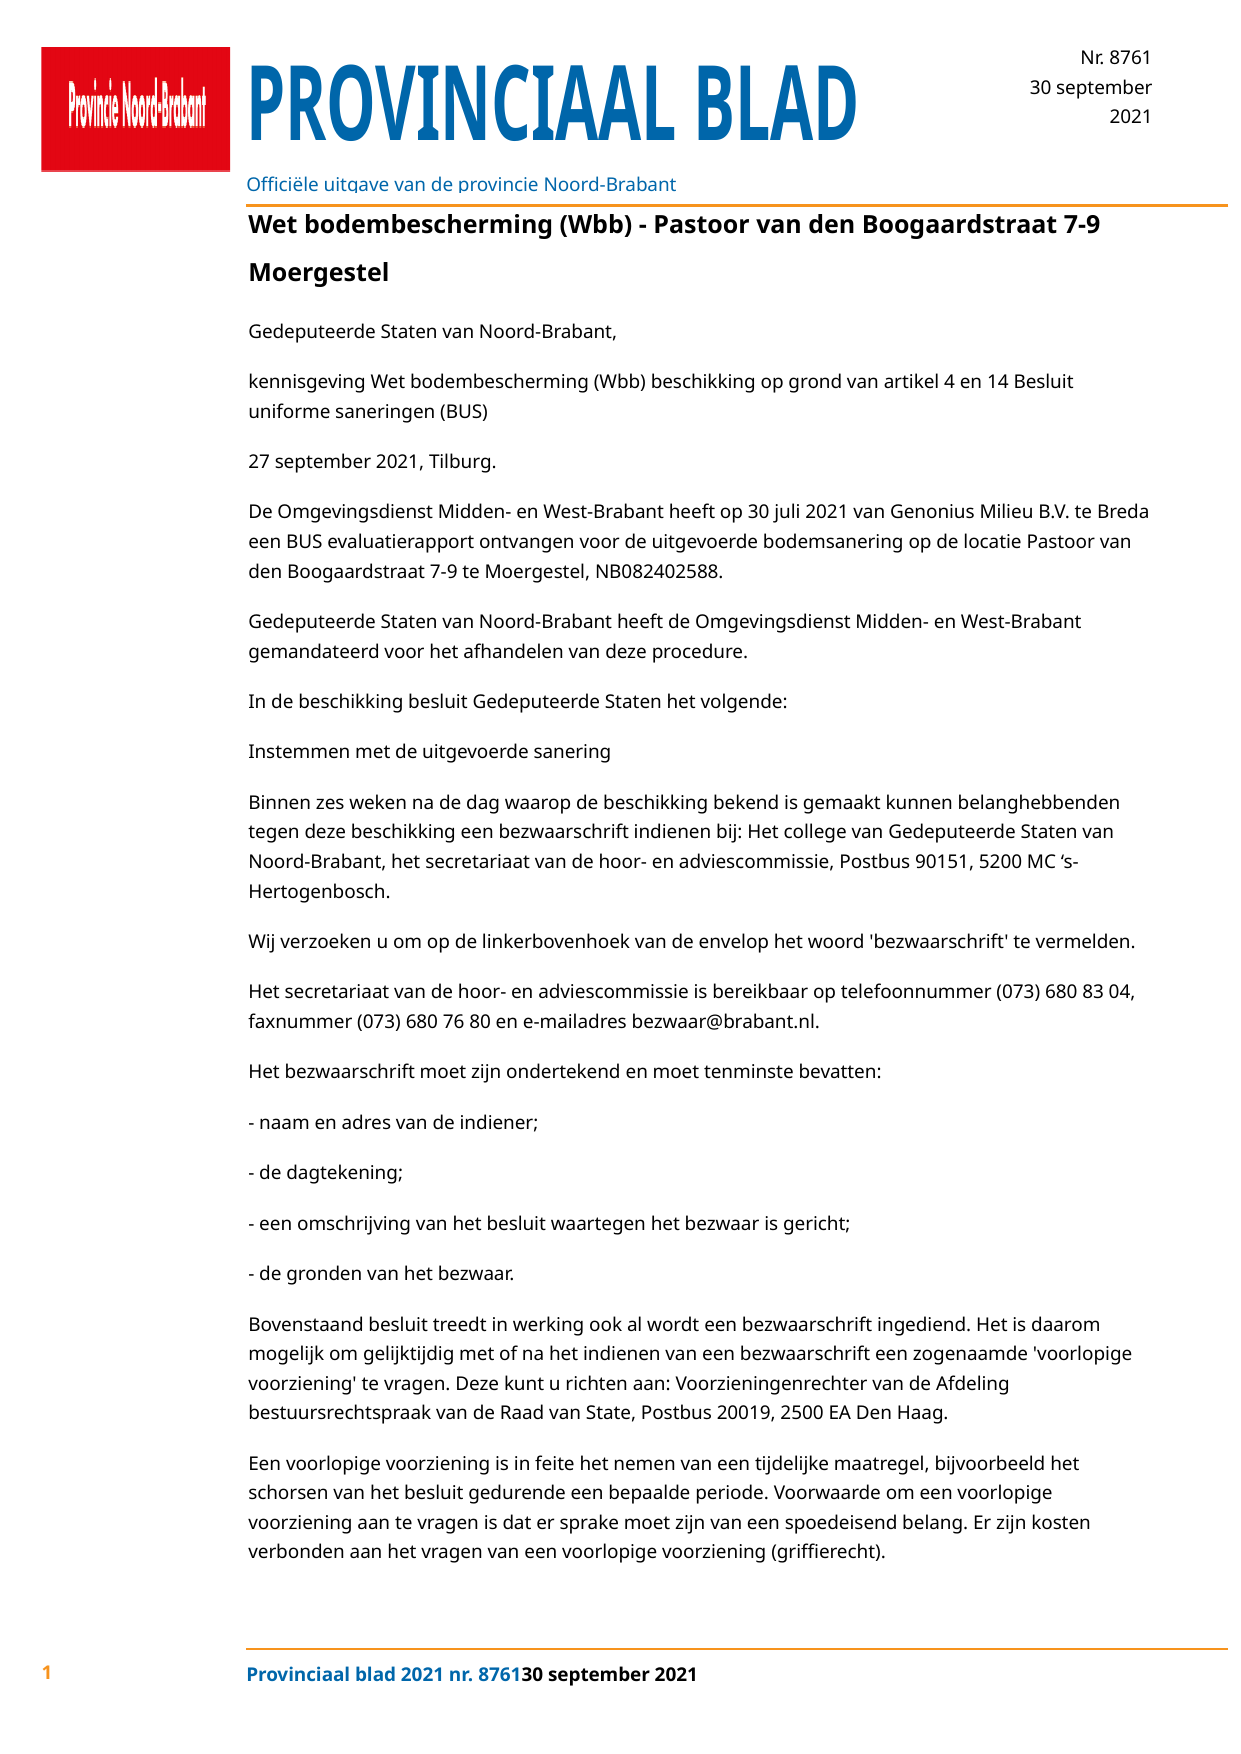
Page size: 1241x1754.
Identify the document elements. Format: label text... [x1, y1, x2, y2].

text kennisgeving Wet bodembescherming (Wbb) beschikking op grond van artikel 4 en 14 Besluit uniforme saneringen (BUS) [248, 368, 1152, 424]
picture [41, 47, 231, 172]
text Instemmen met de uitgevoerde sanering [248, 739, 1152, 764]
text De Omgevingsdienst Midden- en West-Brabant heeft op 30 juli 2021 van Genonius Milieu B.V. te Breda een BUS evaluatierapport ontvangen voor de uitgevoerde bodemsanering op de locatie Pastoor van den Boogaardstraat 7-9 te Moergestel, NB082402588. [248, 499, 1152, 584]
text - naam en adres van de indiener; [248, 1109, 1152, 1135]
text - de dagtekening; [248, 1159, 1152, 1185]
text Een voorlopige voorziening is in feite het nemen van een tijdelijke maatregel, bijvoorbeeld het schorsen van het besluit gedurende een bepaalde periode. Voorwaarde om een voorlopige voorziening aan te vragen is dat er sprake moet zijn van een spoedeisend belang. Er zijn kosten verbonden aan het vragen van een voorlopige voorziening (griffierecht). [248, 1450, 1152, 1564]
text Binnen zes weken na de dag waarop de beschikking bekend is gemaakt kunnen belanghebbenden tegen deze beschikking een bezwaarschrift indienen bij: Het college van Gedeputeerde Staten van Noord-Brabant, het secretariaat van de hoor- en adviescommissie, Postbus 90151, 5200 MC ‘s-Hertogenbosch. [248, 789, 1152, 904]
text Bovenstaand besluit treedt in werking ook al wordt een bezwaarschrift ingediend. Het is daarom mogelijk om gelijktijdig met of na het indienen van een bezwaarschrift een zogenaamde 'voorlopige voorziening' te vragen. Deze kunt u richten aan: Voorzieningenrechter van de Afdeling bestuursrechtspraak van de Raad van State, Postbus 20019, 2500 EA Den Haag. [248, 1311, 1152, 1425]
text Wet bodembescherming (Wbb) - Pastoor van den Boogaardstraat 7-9 Moergestel [248, 207, 1152, 288]
text - de gronden van het bezwaar. [248, 1260, 1152, 1286]
text Wij verzoeken u om op de linkerbovenhoek van de envelop het woord 'bezwaarschrift' te vermelden. [248, 928, 1152, 954]
text 27 september 2021, Tilburg. [248, 448, 1152, 474]
text Gedeputeerde Staten van Noord-Brabant, [248, 318, 1152, 344]
text Het bezwaarschrift moet zijn ondertekend en moet tenminste bevatten: [248, 1059, 1152, 1084]
text In de beschikking besluit Gedeputeerde Staten het volgende: [248, 688, 1152, 714]
text - een omschrijving van het besluit waartegen het bezwaar is gericht; [248, 1210, 1152, 1236]
text Gedeputeerde Staten van Noord-Brabant heeft de Omgevingsdienst Midden- en West-Brabant gemandateerd voor het afhandelen van deze procedure. [248, 608, 1152, 664]
text Het secretariaat van de hoor- en adviescommissie is bereikbaar op telefoonnummer (073) 680 83 04, faxnummer (073) 680 76 80 en e-mailadres bezwaar@brabant.nl. [248, 979, 1152, 1034]
